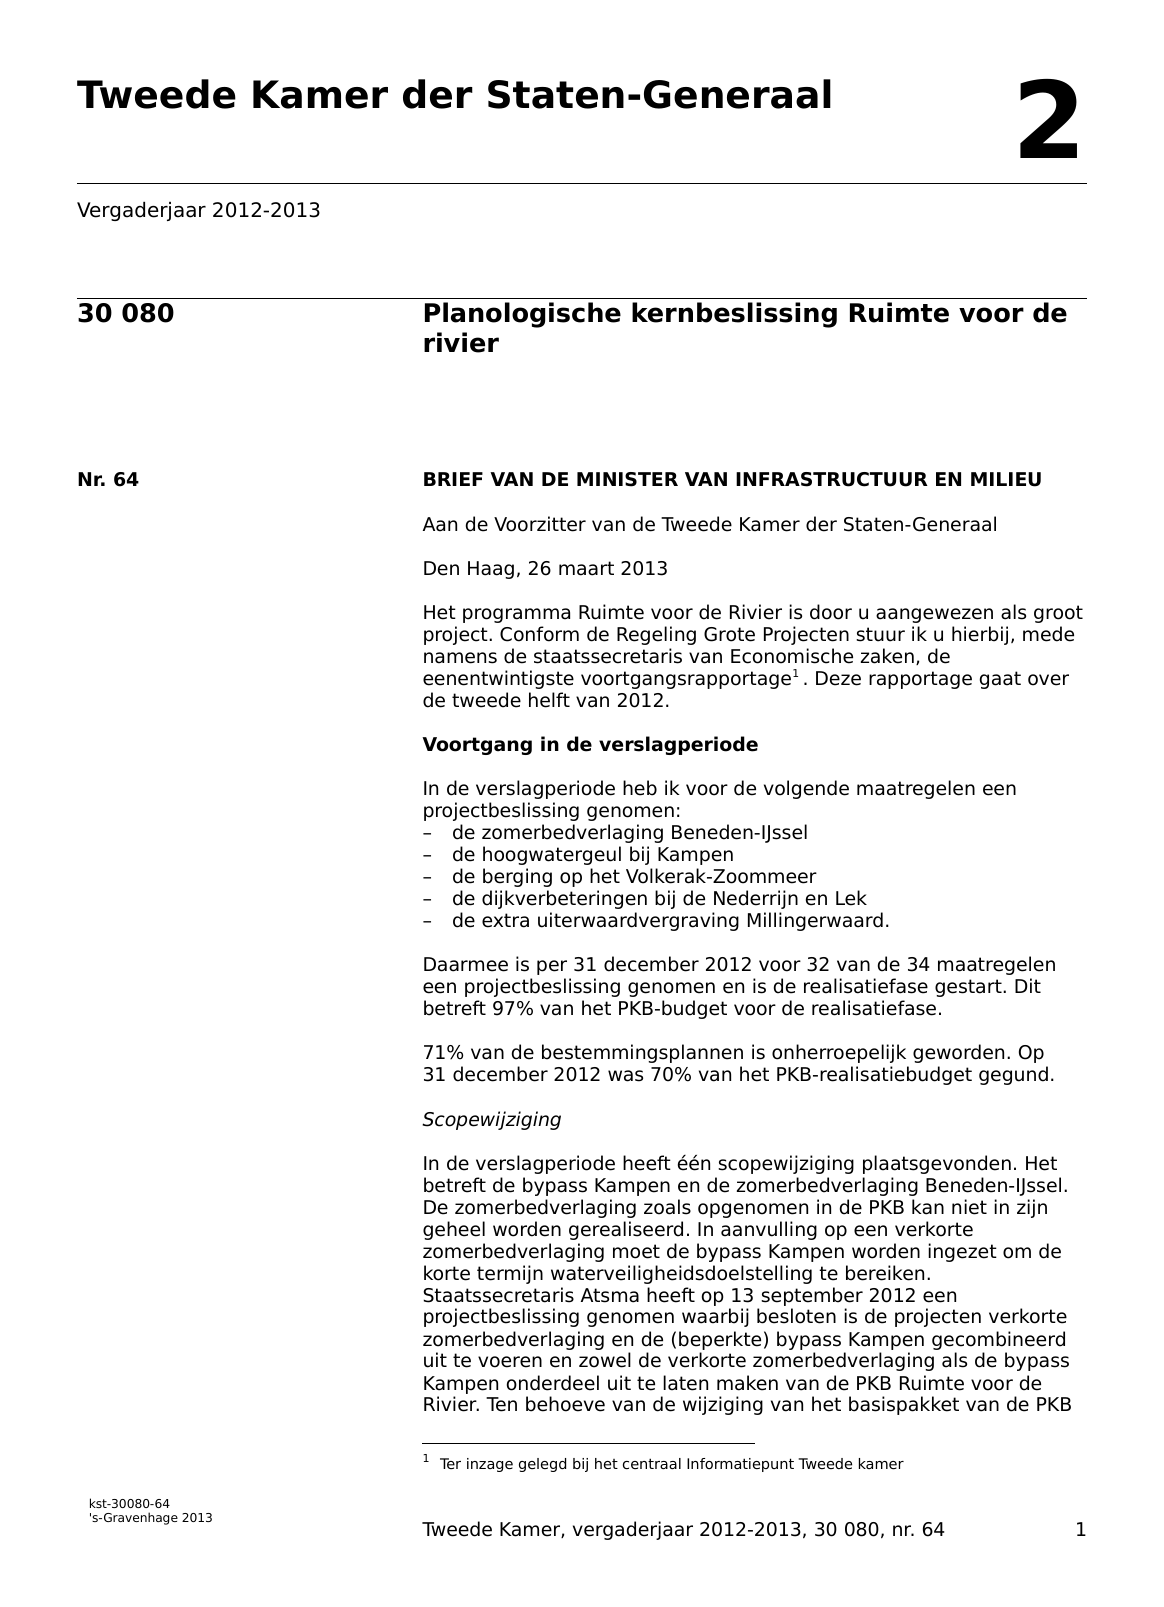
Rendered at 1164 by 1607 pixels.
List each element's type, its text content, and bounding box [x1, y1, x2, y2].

text – de extra uiterwaardvergraving Millingerwaard. [422, 910, 1087, 932]
text In de verslagperiode heb ik voor de volgende maatregelen een projectbeslissing genomen: [422, 778, 1087, 822]
table_header Tweede Kamer der Staten-Generaal [77, 59, 886, 183]
text – de dijkverbeteringen bij de Nederrijn en Lek [422, 888, 1087, 910]
subtitle 30 080 Planologische kernbeslissing Ruimte voor de rivier [77, 299, 1087, 358]
text – de zomerbedverlaging Beneden-IJssel [422, 822, 1087, 844]
text 's-Gravenhage 2013 [88, 1511, 323, 1525]
text – de hoogwatergeul bij Kampen [422, 844, 1087, 866]
text In de verslagperiode heeft één scopewijziging plaatsgevonden. Het betreft de bypass Kampen en de zomerbedverlaging Beneden-IJssel. De zomerbedverlaging zoals opgenomen in de PKB kan niet in zijn geheel worden gerealiseerd. In aanvulling op een verkorte zomerbedverlaging moet de bypass Kampen worden ingezet om de korte termijn waterveiligheidsdoelstelling te bereiken. Staatssecretaris Atsma heeft op 13 september 2012 een projectbeslissing genomen waarbij besloten is de projecten verkorte zomerbedverlaging en de (beperkte) bypass Kampen gecombineerd uit te voeren en zowel de verkorte zomerbedverlaging als de bypass Kampen onderdeel uit te laten maken van de PKB Ruimte voor de Rivier. Ten behoeve van de wijziging van het basispakket van de PKB [422, 1153, 1087, 1416]
text Den Haag, 26 maart 2013 [422, 558, 1087, 580]
text Aan de Voorzitter van de Tweede Kamer der Staten-Generaal [422, 513, 1087, 536]
text Ter inzage gelegd bij het centraal Informatiepunt Tweede kamer [422, 1452, 1087, 1474]
text 71% van de bestemmingsplannen is onherroepelijk geworden. Op 31 december 2012 was 70% van het PKB-realisatiebudget gegund. [422, 1042, 1087, 1086]
table_header 2 [886, 59, 1087, 183]
text – de berging op het Volkerak-Zoommeer [422, 866, 1087, 888]
subtitle Scopewijziging [422, 1108, 1087, 1130]
subtitle Voortgang in de verslagperiode [422, 734, 1087, 756]
subtitle Nr. 64 BRIEF VAN DE MINISTER VAN INFRASTRUCTUUR EN MILIEU [77, 469, 1087, 491]
text Het programma Ruimte voor de Rivier is door u aangewezen als groot project. Conform de Regeling Grote Projecten stuur ik u hierbij, mede namens de staatssecretaris van Economische zaken, de eenentwintigste voortgangsrapportage. Deze rapportage gaat over de tweede helft van 2012. [422, 602, 1087, 712]
table_cell Vergaderjaar 2012-2013 [77, 184, 1087, 298]
text Daarmee is per 31 december 2012 voor 32 van de 34 maatregelen een projectbeslissing genomen en is de realisatiefase gestart. Dit betreft 97% van het PKB-budget voor de realisatiefase. [422, 954, 1087, 1020]
text kst-30080-64 [88, 1497, 323, 1511]
